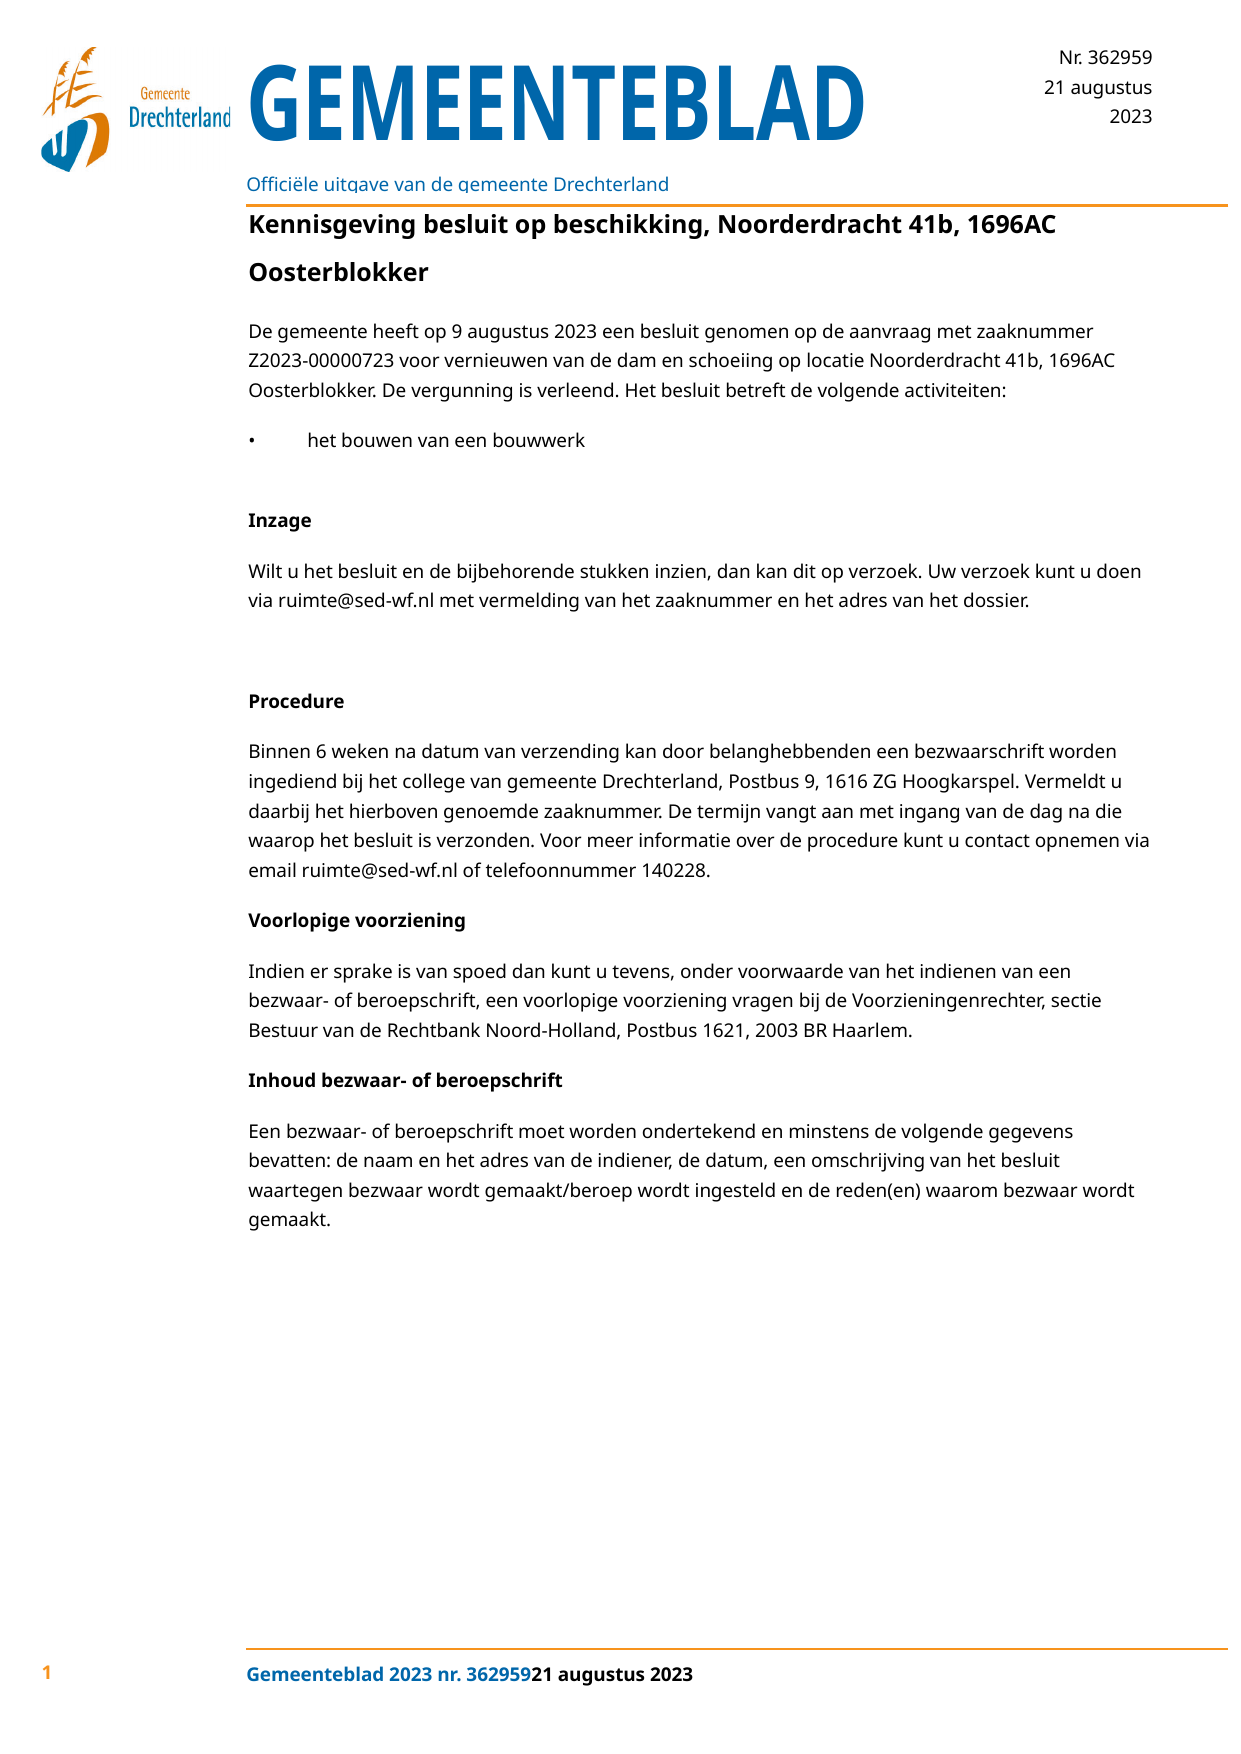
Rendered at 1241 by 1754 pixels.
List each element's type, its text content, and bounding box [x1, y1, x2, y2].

text De gemeente heeft op 9 augustus 2023 een besluit genomen op de aanvraag met zaaknummer Z2023-00000723 voor vernieuwen van de dam en schoeiing op locatie Noorderdracht 41b, 1696AC Oosterblokker. De vergunning is verleend. Het besluit betreft de volgende activiteiten: [248, 318, 1152, 403]
text Procedure [248, 688, 1152, 714]
text Indien er sprake is van spoed dan kunt u tevens, onder voorwaarde van het indienen van een bezwaar- of beroepschrift, een voorlopige voorziening vragen bij de Voorzieningenrechter, sectie Bestuur van de Rechtbank Noord-Holland, Postbus 1621, 2003 BR Haarlem. [248, 958, 1152, 1043]
picture [41, 158, 64, 172]
picture [226, 115, 231, 124]
text Een bezwaar- of beroepschrift moet worden ondertekend en minstens de volgende gegevens bevatten: de naam en het adres van de indiener, de datum, een omschrijving van het besluit waartegen bezwaar wordt gemaakt/beroep wordt ingesteld en de reden(en) waarom bezwaar wordt gemaakt. [248, 1118, 1152, 1232]
text Voorlopige voorziening [248, 907, 1152, 933]
text Inhoud bezwaar- of beroepschrift [248, 1067, 1152, 1093]
text Binnen 6 weken na datum van verzending kan door belanghebbenden een bezwaarschrift worden ingediend bij het college van gemeente Drechterland, Postbus 9, 1616 ZG Hoogkarspel. Vermeldt u daarbij het hierboven genoemde zaaknummer. De termijn vangt aan met ingang van de dag na die waarop het besluit is verzonden. Voor meer informatie over de procedure kunt u contact opnemen via email ruimte@sed-wf.nl of telefoonnummer 140228. [248, 739, 1152, 883]
list het bouwen van een bouwwerk [248, 427, 1152, 453]
text Wilt u het besluit en de bijbehorende stukken inzien, dan kan dit op verzoek. Uw verzoek kunt u doen via ruimte@sed-wf.nl met vermelding van het zaaknummer en het adres van het dossier. [248, 558, 1152, 613]
picture [41, 47, 231, 172]
text Inzage [248, 507, 1152, 533]
text Kennisgeving besluit op beschikking, Noorderdracht 41b, 1696AC Oosterblokker [248, 207, 1152, 288]
